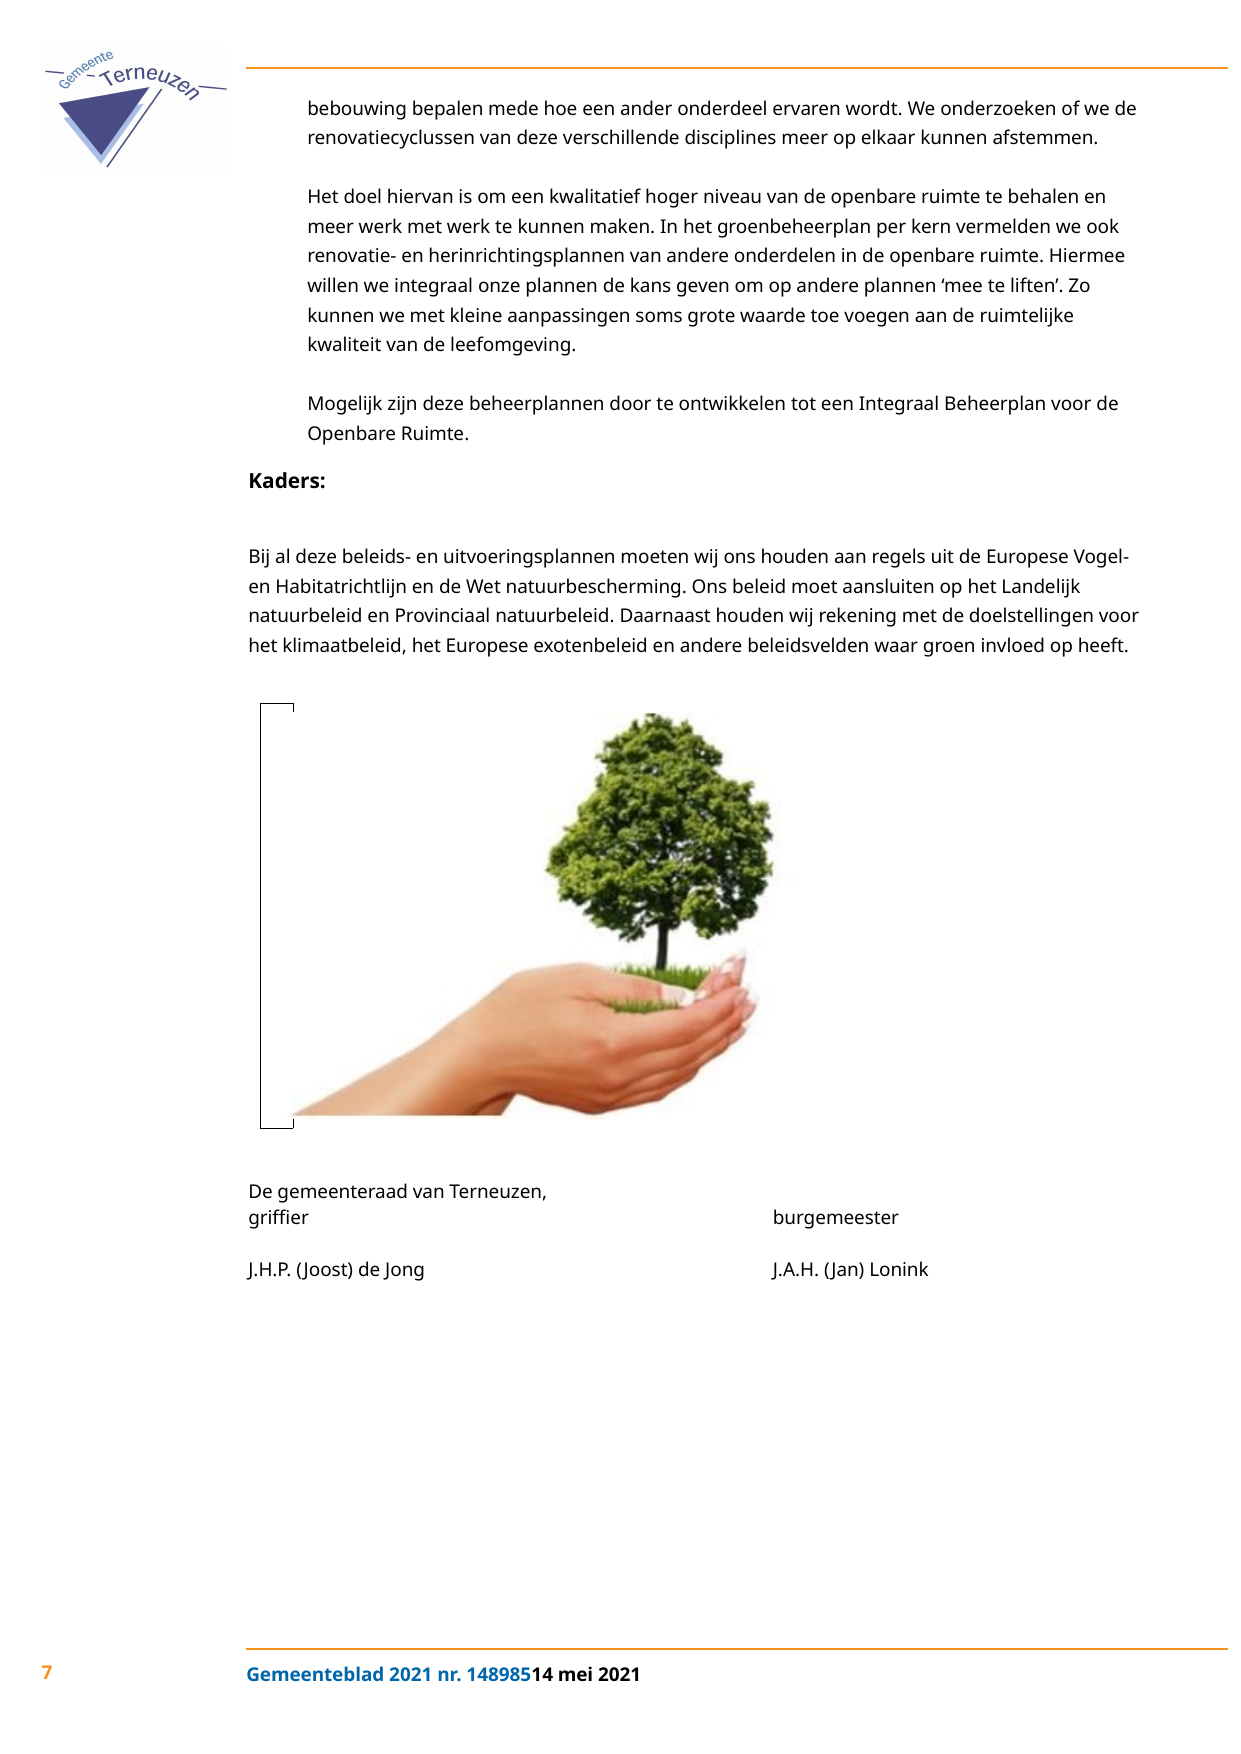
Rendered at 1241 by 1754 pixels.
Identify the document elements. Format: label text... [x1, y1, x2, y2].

table_cell burgemeester [773, 1204, 1152, 1230]
table_cell J.A.H. (Jan) Lonink [773, 1256, 1152, 1281]
table_cell J.H.P. (Joost) de Jong [248, 1256, 773, 1281]
table_header De gemeenteraad van Terneuzen, [248, 1149, 773, 1204]
table_header [773, 1149, 1152, 1204]
list Mogelijk zijn deze beheerplannen door te ontwikkelen tot een Integraal Beheerplan voor de Openbare Ruimte. [248, 391, 1152, 446]
picture [41, 47, 231, 172]
table_cell griffier [248, 1204, 773, 1230]
text Bij al deze beleids- en uitvoeringsplannen moeten wij ons houden aan regels uit de Europese Vogel- en Habitatrichtlijn en de Wet natuurbescherming. Ons beleid moet aansluiten op het Landelijk natuurbeleid en Provinciaal natuurbeleid. Daarnaast houden wij rekening met de doelstellingen voor het klimaatbeleid, het Europese exotenbeleid en andere beleidsvelden waar groen invloed op heeft. [248, 543, 1152, 658]
table_cell [248, 1230, 1152, 1256]
list bebouwing bepalen mede hoe een ander onderdeel ervaren wordt. We onderzoeken of we de renovatiecyclussen van deze verschillende disciplines meer op elkaar kunnen afstemmen. [248, 95, 1152, 150]
picture [268, 712, 813, 1119]
text Kaders: [248, 466, 1152, 494]
list Het doel hiervan is om een kwalitatief hoger niveau van de openbare ruimte te behalen en meer werk met werk te kunnen maken. In het groenbeheerplan per kern vermelden we ook renovatie- en herinrichtingsplannen van andere onderdelen in de openbare ruimte. Hiermee willen we integraal onze plannen de kans geven om op andere plannen ‘mee te liften’. Zo kunnen we met kleine aanpassingen soms grote waarde toe voegen aan de ruimtelijke kwaliteit van de leefomgeving. [248, 183, 1152, 357]
